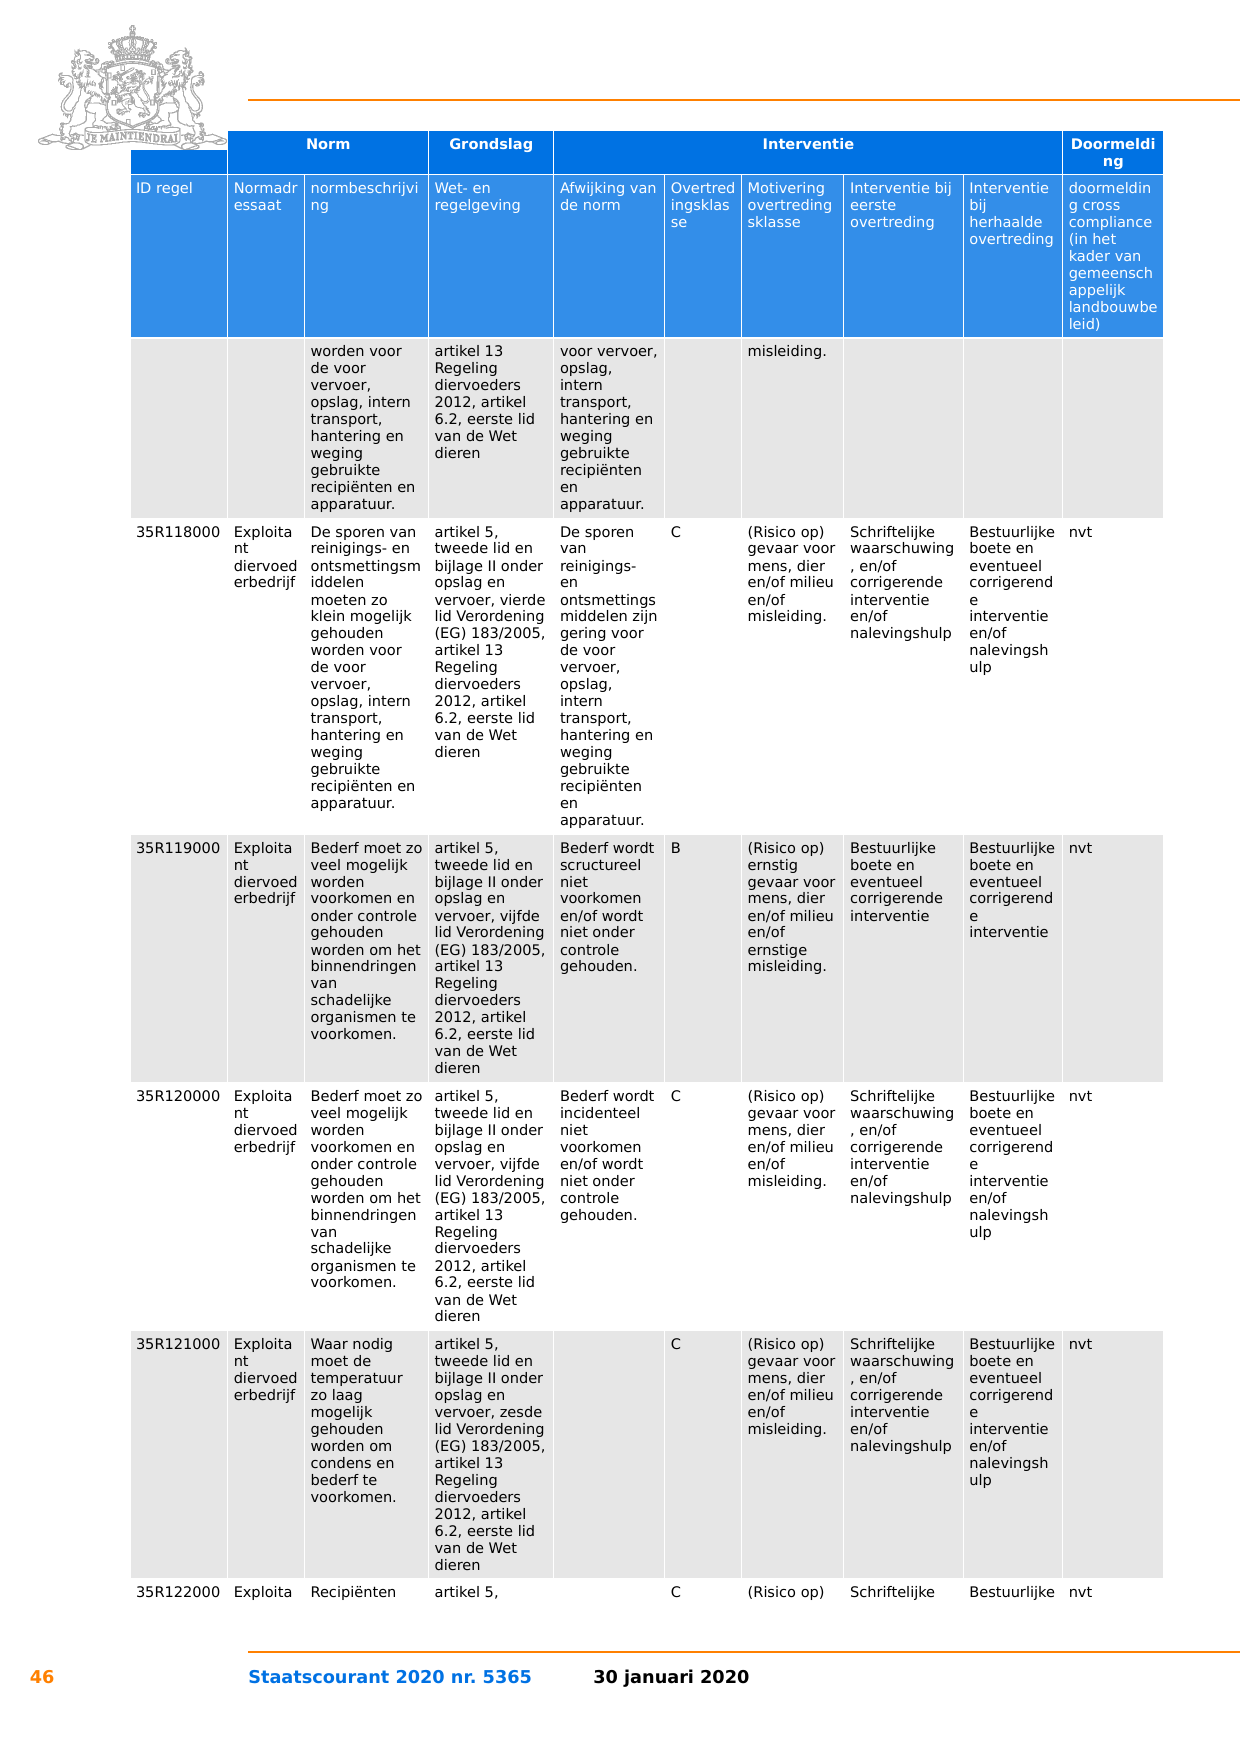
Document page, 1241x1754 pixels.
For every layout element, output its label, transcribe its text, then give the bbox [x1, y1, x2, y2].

table_cell artikel 5, tweede lid en bijlage II onder opslag en vervoer, vijfde lid Verordening (EG) 183/2005, artikel 13 Regeling diervoeders 2012, artikel 6.2, eerste lid van de Wet dieren [429, 835, 553, 1082]
table_cell Exploitant diervoederbedrijf [228, 1083, 304, 1330]
table_cell Schriftelijke waarschuwing, en/of corrigerende interventie en/of nalevingshulp [844, 1331, 963, 1578]
table_cell [665, 339, 741, 518]
table_cell Motivering overtredingsklasse [742, 175, 843, 337]
table_cell doormelding cross compliance (in het kader van gemeenschappelijk landbouwbeleid) [1063, 175, 1163, 337]
table_cell (Risico op) ernstig gevaar voor mens, dier en/of milieu en/of ernstige misleiding. [742, 835, 843, 1082]
table_cell C [665, 1083, 741, 1330]
table_cell Exploitant diervoederbedrijf [228, 519, 304, 834]
table_cell normbeschrijving [305, 175, 428, 337]
table_cell Bestuurlijke boete en eventueel corrigerende interventie [964, 835, 1062, 1082]
table_cell [131, 339, 227, 518]
table_cell [228, 339, 304, 518]
table_cell 35R121000 [131, 1331, 227, 1578]
table_cell Bestuurlijke boete en eventueel corrigerende interventie en/of nalevingshulp [964, 1083, 1062, 1330]
table_cell nvt [1063, 1331, 1163, 1578]
table_cell nvt [1063, 835, 1163, 1082]
table_cell (Risico op) gevaar voor mens, dier en/of milieu en/of misleiding. [742, 1083, 843, 1330]
table_cell Schriftelijke waarschuwing, en/of corrigerende interventie en/of nalevingshulp [844, 519, 963, 834]
table_cell worden voor de voor vervoer, opslag, intern transport, hantering en weging gebruikte recipiënten en apparatuur. [305, 339, 428, 518]
table_cell nvt [1063, 519, 1163, 834]
table_header Grondslag [429, 131, 553, 174]
table_cell Interventie bij eerste overtreding [844, 175, 963, 337]
table_cell artikel 13 Regeling diervoeders 2012, artikel 6.2, eerste lid van de Wet dieren [429, 339, 553, 518]
table_cell 35R118000 [131, 519, 227, 834]
table_cell Schriftelijke waarschuwing, en/of corrigerende interventie en/of nalevingshulp [844, 1083, 963, 1330]
table_cell Recipiënten [305, 1579, 428, 1606]
table_header Interventie [554, 131, 1062, 174]
table_cell Bestuurlijke [964, 1579, 1062, 1606]
table_cell C [665, 1331, 741, 1578]
table_cell Exploita [228, 1579, 304, 1606]
table_cell Waar nodig moet de temperatuur zo laag mogelijk gehouden worden om condens en bederf te voorkomen. [305, 1331, 428, 1578]
table_header [131, 150, 227, 174]
table_cell Exploitant diervoederbedrijf [228, 835, 304, 1082]
table_cell 35R119000 [131, 835, 227, 1082]
table_cell ID regel [131, 175, 227, 337]
table_cell (Risico op) gevaar voor mens, dier en/of milieu en/of misleiding. [742, 1331, 843, 1578]
table_cell De sporen van reinigings- en ontsmettingsmiddelen moeten zo klein mogelijk gehouden worden voor de voor vervoer, opslag, intern transport, hantering en weging gebruikte recipiënten en apparatuur. [305, 519, 428, 834]
table_cell C [665, 519, 741, 834]
table_cell artikel 5, tweede lid en bijlage II onder opslag en vervoer, zesde lid Verordening (EG) 183/2005, artikel 13 Regeling diervoeders 2012, artikel 6.2, eerste lid van de Wet dieren [429, 1331, 553, 1578]
table_cell Bederf wordt incidenteel niet voorkomen en/of wordt niet onder controle gehouden. [554, 1083, 664, 1330]
picture [38, 25, 227, 150]
table_cell Bederf moet zo veel mogelijk worden voorkomen en onder controle gehouden worden om het binnendringen van schadelijke organismen te voorkomen. [305, 1083, 428, 1330]
table_cell C [665, 1579, 741, 1606]
table_cell Afwijking van de norm [554, 175, 664, 337]
table_header Doormelding [1063, 131, 1163, 174]
table_cell [964, 339, 1062, 518]
table_cell 35R120000 [131, 1083, 227, 1330]
table_cell Wet- en regelgeving [429, 175, 553, 337]
table_cell Bederf wordt scructureel niet voorkomen en/of wordt niet onder controle gehouden. [554, 835, 664, 1082]
table_cell [1063, 339, 1163, 518]
table_cell Exploitant diervoederbedrijf [228, 1331, 304, 1578]
table_cell Bederf moet zo veel mogelijk worden voorkomen en onder controle gehouden worden om het binnendringen van schadelijke organismen te voorkomen. [305, 835, 428, 1082]
table_cell Schriftelijke [844, 1579, 963, 1606]
table_cell (Risico op) [742, 1579, 843, 1606]
table_cell Bestuurlijke boete en eventueel corrigerende interventie en/of nalevingshulp [964, 1331, 1062, 1578]
table_cell Bestuurlijke boete en eventueel corrigerende interventie en/of nalevingshulp [964, 519, 1062, 834]
table_cell Overtredingsklasse [665, 175, 741, 337]
table_header Norm [228, 131, 428, 174]
table_cell [844, 339, 963, 518]
table_cell Bestuurlijke boete en eventueel corrigerende interventie [844, 835, 963, 1082]
table_cell nvt [1063, 1579, 1163, 1606]
table_cell nvt [1063, 1083, 1163, 1330]
table_cell artikel 5, tweede lid en bijlage II onder opslag en vervoer, vijfde lid Verordening (EG) 183/2005, artikel 13 Regeling diervoeders 2012, artikel 6.2, eerste lid van de Wet dieren [429, 1083, 553, 1330]
table_cell B [665, 835, 741, 1082]
table_cell artikel 5, tweede lid en bijlage II onder opslag en vervoer, vierde lid Verordening (EG) 183/2005, artikel 13 Regeling diervoeders 2012, artikel 6.2, eerste lid van de Wet dieren [429, 519, 553, 834]
table_cell (Risico op) gevaar voor mens, dier en/of milieu en/of misleiding. [742, 519, 843, 834]
table_cell 35R122000 [131, 1579, 227, 1606]
table_cell misleiding. [742, 339, 843, 518]
table_cell [554, 1331, 664, 1578]
table_cell artikel 5, [429, 1579, 553, 1606]
table_cell Interventie bij herhaalde overtreding [964, 175, 1062, 337]
table_cell De sporen van reinigings- en ontsmettingsmiddelen zijn gering voor de voor vervoer, opslag, intern transport, hantering en weging gebruikte recipiënten en apparatuur. [554, 519, 664, 834]
table_cell voor vervoer, opslag, intern transport, hantering en weging gebruikte recipiënten en apparatuur. [554, 339, 664, 518]
table_cell Normadressaat [228, 175, 304, 337]
table_cell [554, 1579, 664, 1606]
